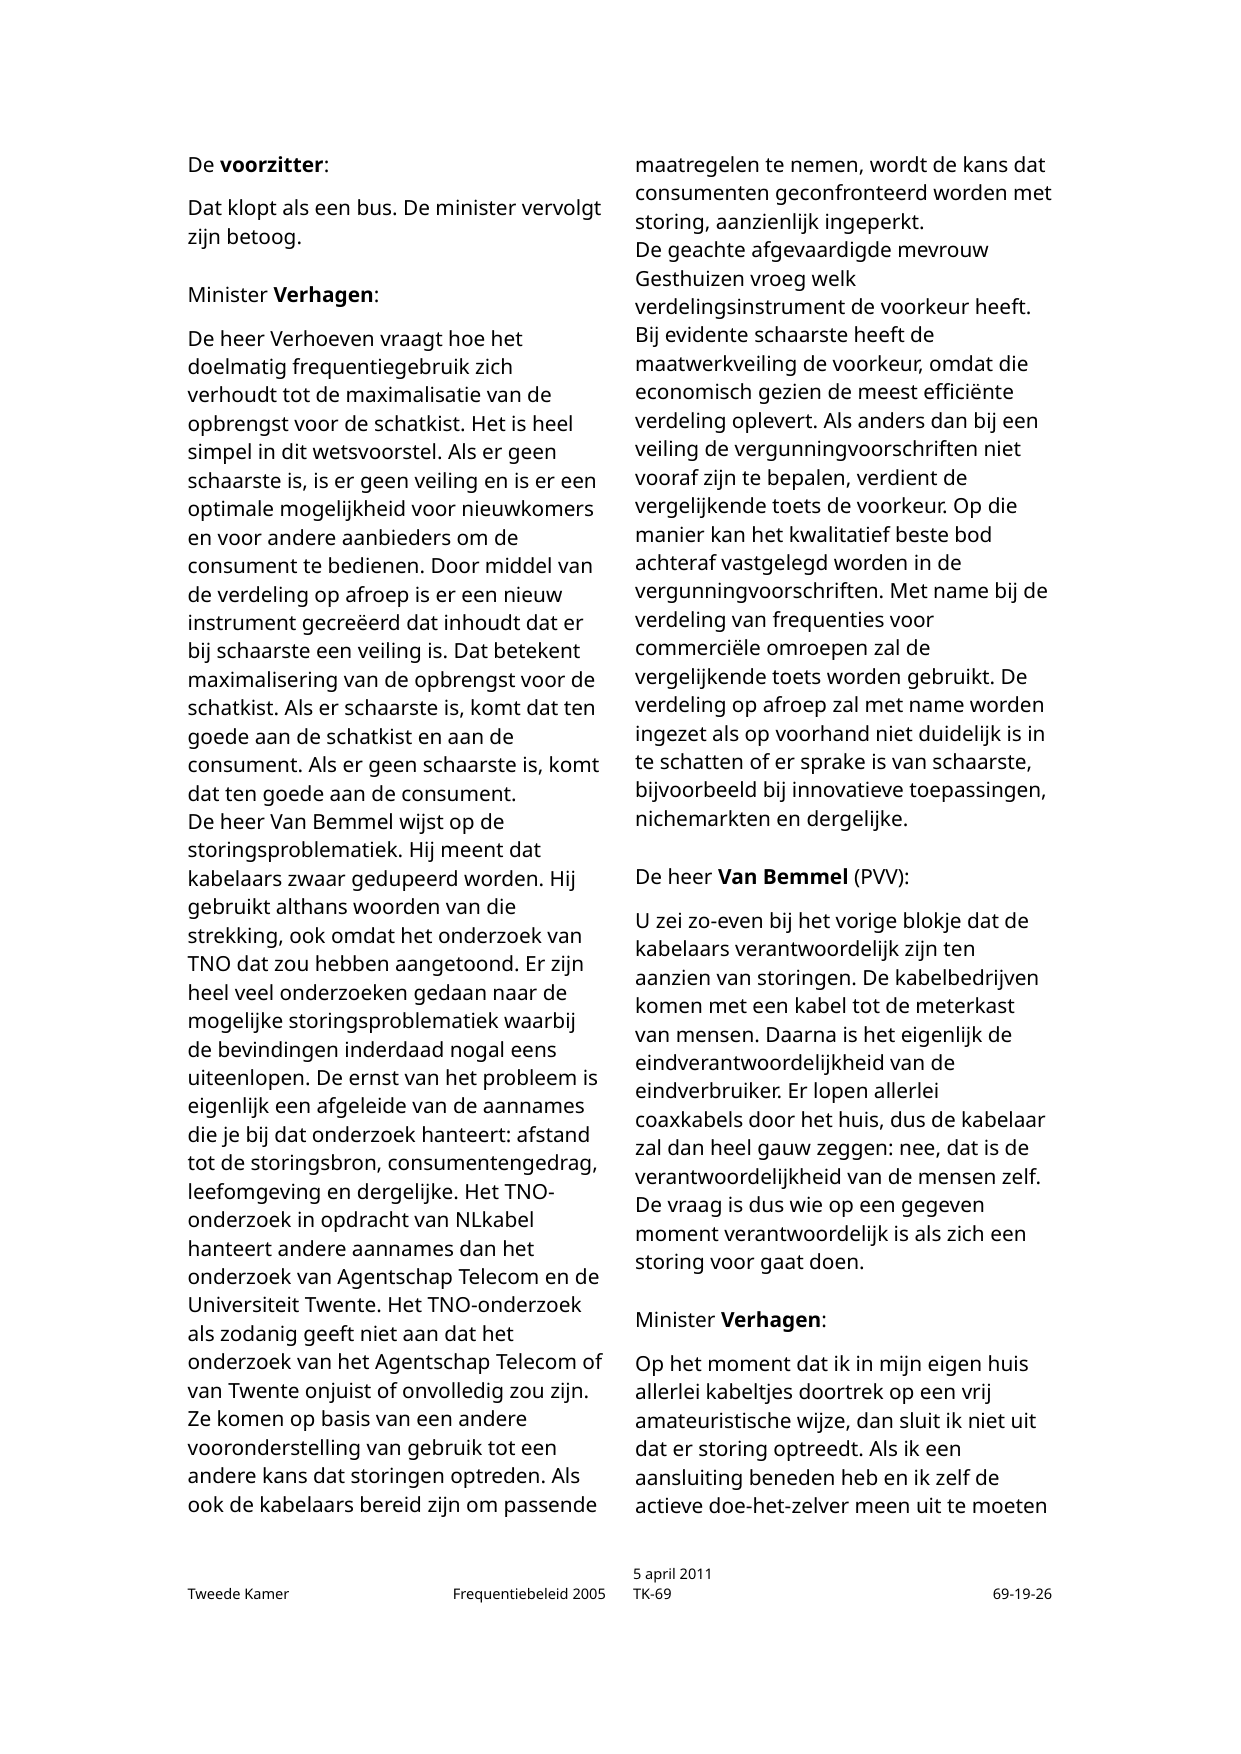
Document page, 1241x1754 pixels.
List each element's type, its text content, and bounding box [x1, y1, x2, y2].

text De heer Verhoeven vraagt hoe het doelmatig frequentiegebruik zich verhoudt tot de maximalisatie van de opbrengst voor de schatkist. Het is heel simpel in dit wetsvoorstel. Als er geen schaarste is, is er geen veiling en is er een optimale mogelijkheid voor nieuwkomers en voor andere aanbieders om de consument te bedienen. Door middel van de verdeling op afroep is er een nieuw instrument gecreëerd dat inhoudt dat er bij schaarste een veiling is. Dat betekent maximalisering van de opbrengst voor de schatkist. Als er schaarste is, komt dat ten goede aan de schatkist en aan de consument. Als er geen schaarste is, komt dat ten goede aan de consument. [187, 324, 605, 807]
text U zei zo-even bij het vorige blokje dat de kabelaars verantwoordelijk zijn ten aanzien van storingen. De kabelbedrijven komen met een kabel tot de meterkast van mensen. Daarna is het eigenlijk de eindverantwoordelijkheid van de eindverbruiker. Er lopen allerlei coaxkabels door het huis, dus de kabelaar zal dan heel gauw zeggen: nee, dat is de verantwoordelijkheid van de mensen zelf. De vraag is dus wie op een gegeven moment verantwoordelijk is als zich een storing voor gaat doen. [635, 906, 1053, 1276]
text De voorzitter: [187, 150, 605, 178]
text Minister Verhagen: [187, 280, 605, 309]
text maatregelen te nemen, wordt de kans dat consumenten geconfronteerd worden met storing, aanzienlijk ingeperkt. [635, 150, 1053, 235]
text De geachte afgevaardigde mevrouw Gesthuizen vroeg welk verdelingsinstrument de voorkeur heeft. Bij evidente schaarste heeft de maatwerkveiling de voorkeur, omdat die economisch gezien de meest efficiënte verdeling oplevert. Als anders dan bij een veiling de vergunningvoorschriften niet vooraf zijn te bepalen, verdient de vergelijkende toets de voorkeur. Op die manier kan het kwalitatief beste bod achteraf vastgelegd worden in de vergunningvoorschriften. Met name bij de verdeling van frequenties voor commerciële omroepen zal de vergelijkende toets worden gebruikt. De verdeling op afroep zal met name worden ingezet als op voorhand niet duidelijk is in te schatten of er sprake is van schaarste, bijvoorbeeld bij innovatieve toepassingen, nichemarkten en dergelijke. [635, 235, 1053, 832]
text Minister Verhagen: [635, 1306, 1053, 1334]
text De heer Van Bemmel wijst op de storingsproblematiek. Hij meent dat kabelaars zwaar gedupeerd worden. Hij gebruikt althans woorden van die strekking, ook omdat het onderzoek van TNO dat zou hebben aangetoond. Er zijn heel veel onderzoeken gedaan naar de mogelijke storingsproblematiek waarbij de bevindingen inderdaad nogal eens uiteenlopen. De ernst van het probleem is eigenlijk een afgeleide van de aannames die je bij dat onderzoek hanteert: afstand tot de storingsbron, consumentengedrag, leefomgeving en dergelijke. Het TNO-onderzoek in opdracht van NLkabel hanteert andere aannames dan het onderzoek van Agentschap Telecom en de Universiteit Twente. Het TNO-onderzoek als zodanig geeft niet aan dat het onderzoek van het Agentschap Telecom of van Twente onjuist of onvolledig zou zijn. Ze komen op basis van een andere vooronderstelling van gebruik tot een andere kans dat storingen optreden. Als ook de kabelaars bereid zijn om passende [187, 807, 605, 1518]
text Dat klopt als een bus. De minister vervolgt zijn betoog. [187, 193, 605, 250]
text Op het moment dat ik in mijn eigen huis allerlei kabeltjes doortrek op een vrij amateuristische wijze, dan sluit ik niet uit dat er storing optreedt. Als ik een aansluiting beneden heb en ik zelf de actieve doe-het-zelver meen uit te moeten [635, 1349, 1053, 1520]
text De heer Van Bemmel (PVV): [635, 862, 1053, 891]
